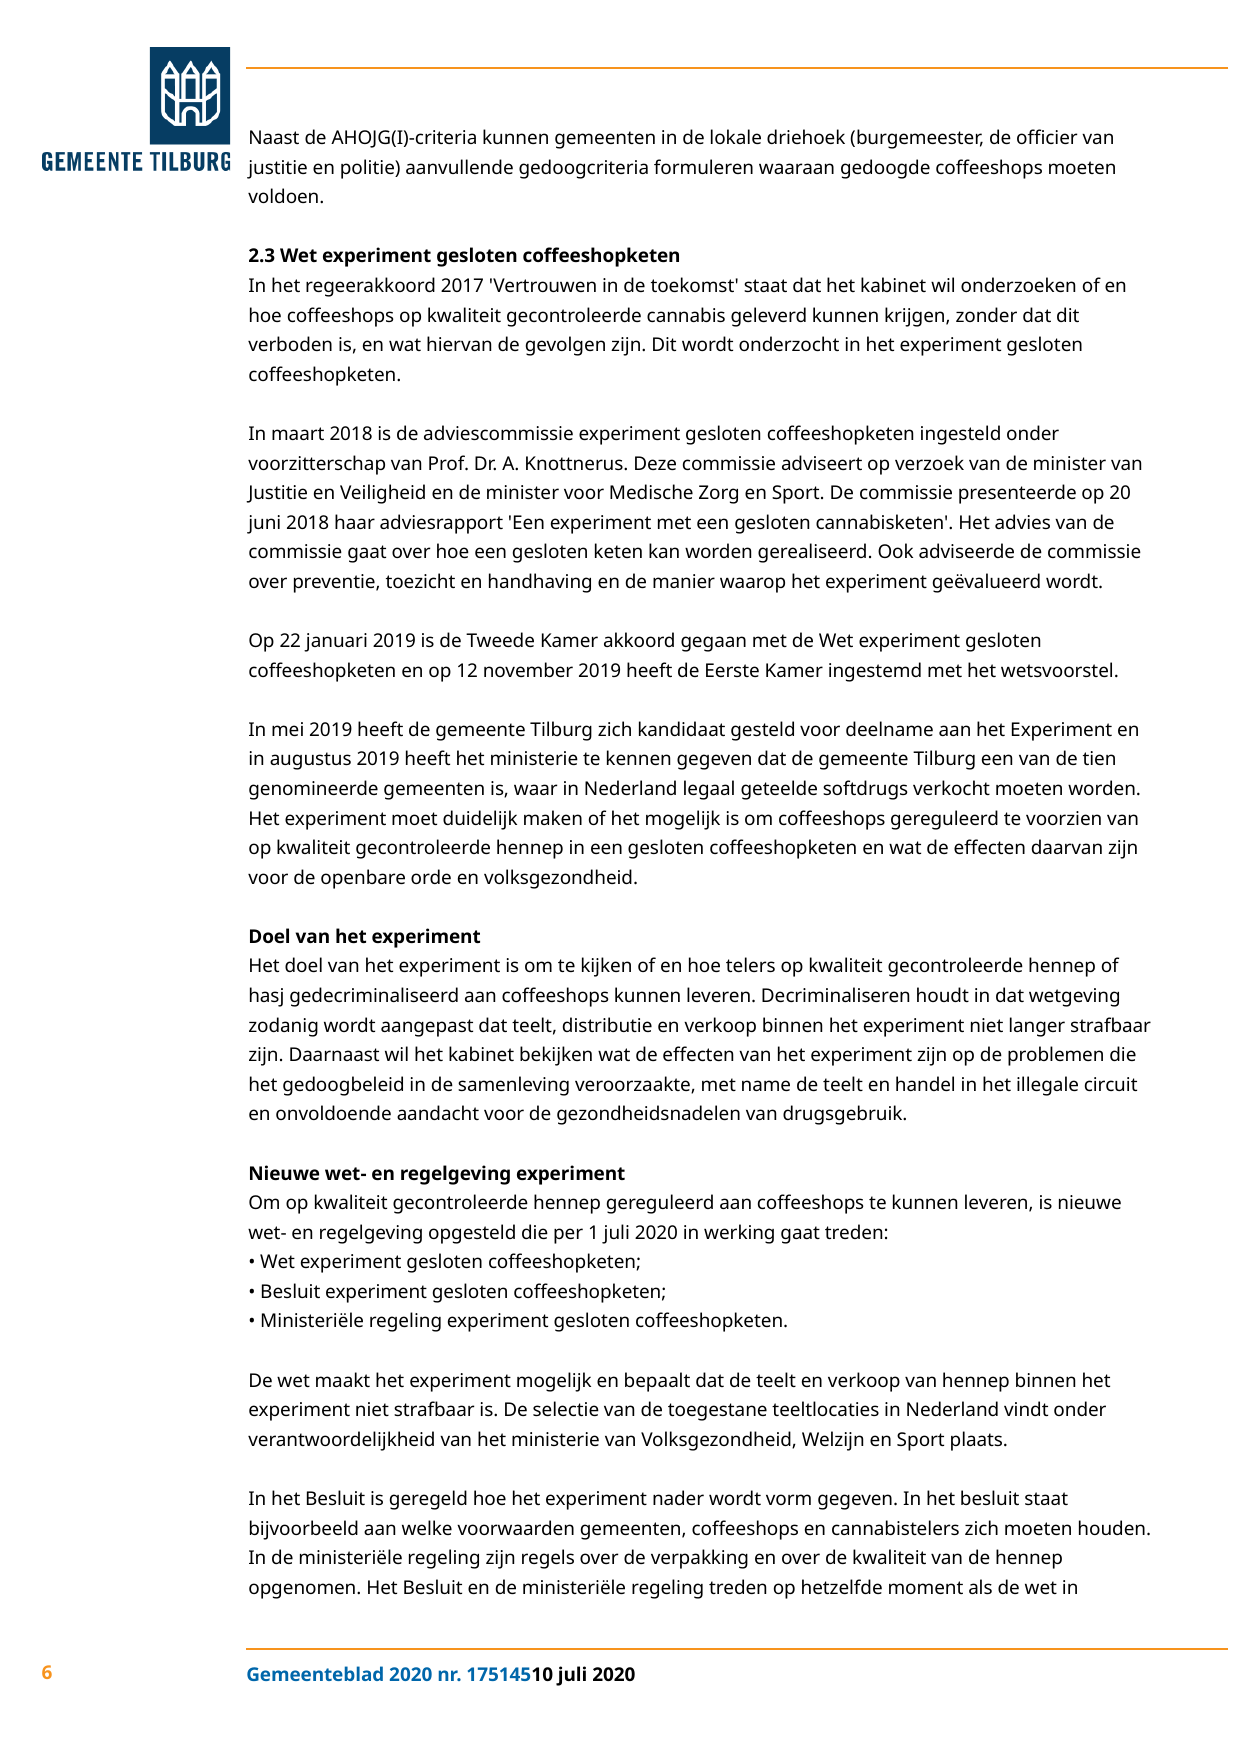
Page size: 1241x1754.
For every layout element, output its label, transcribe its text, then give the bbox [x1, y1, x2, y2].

text • Besluit experiment gesloten coffeeshopketen; [248, 1278, 1152, 1304]
text In het Besluit is geregeld hoe het experiment nader wordt vorm gegeven. In het besluit staat bijvoorbeeld aan welke voorwaarden gemeenten, coffeeshops en cannabistelers zich moeten houden. In de ministeriële regeling zijn regels over de verpakking en over de kwaliteit van de hennep opgenomen. Het Besluit en de ministeriële regeling treden op hetzelfde moment als de wet in [248, 1485, 1152, 1600]
text Doel van het experiment [248, 923, 1152, 949]
text In maart 2018 is de adviescommissie experiment gesloten coffeeshopketen ingesteld onder voorzitterschap van Prof. Dr. A. Knottnerus. Deze commissie adviseert op verzoek van de minister van Justitie en Veiligheid en de minister voor Medische Zorg en Sport. De commissie presenteerde op 20 juni 2018 haar adviesrapport 'Een experiment met een gesloten cannabisketen'. Het advies van de commissie gaat over hoe een gesloten keten kan worden gerealiseerd. Ook adviseerde de commissie over preventie, toezicht en handhaving en de manier waarop het experiment geëvalueerd wordt. [248, 420, 1152, 594]
text • Ministeriële regeling experiment gesloten coffeeshopketen. [248, 1308, 1152, 1333]
text 2.3 Wet experiment gesloten coffeeshopketen [248, 243, 1152, 268]
text Nieuwe wet- en regelgeving experiment [248, 1160, 1152, 1186]
text De wet maakt het experiment mogelijk en bepaalt dat de teelt en verkoop van hennep binnen het experiment niet strafbaar is. De selectie van de toegestane teeltlocaties in Nederland vindt onder verantwoordelijkheid van het ministerie van Volksgezondheid, Welzijn en Sport plaats. [248, 1367, 1152, 1452]
picture [41, 47, 231, 172]
text In mei 2019 heeft de gemeente Tilburg zich kandidaat gesteld voor deelname aan het Experiment en in augustus 2019 heeft het ministerie te kennen gegeven dat de gemeente Tilburg een van de tien genomineerde gemeenten is, waar in Nederland legaal geteelde softdrugs verkocht moeten worden. [248, 716, 1152, 801]
text In het regeerakkoord 2017 'Vertrouwen in de toekomst' staat dat het kabinet wil onderzoeken of en hoe coffeeshops op kwaliteit gecontroleerde cannabis geleverd kunnen krijgen, zonder dat dit verboden is, en wat hiervan de gevolgen zijn. Dit wordt onderzocht in het experiment gesloten coffeeshopketen. [248, 272, 1152, 387]
text Het doel van het experiment is om te kijken of en hoe telers op kwaliteit gecontroleerde hennep of hasj gedecriminaliseerd aan coffeeshops kunnen leveren. Decriminaliseren houdt in dat wetgeving zodanig wordt aangepast dat teelt, distributie en verkoop binnen het experiment niet langer strafbaar zijn. Daarnaast wil het kabinet bekijken wat de effecten van het experiment zijn op de problemen die het gedoogbeleid in de samenleving veroorzaakte, met name de teelt en handel in het illegale circuit en onvoldoende aandacht voor de gezondheidsnadelen van drugsgebruik. [248, 953, 1152, 1126]
text Het experiment moet duidelijk maken of het mogelijk is om coffeeshops gereguleerd te voorzien van op kwaliteit gecontroleerde hennep in een gesloten coffeeshopketen en wat de effecten daarvan zijn voor de openbare orde en volksgezondheid. [248, 805, 1152, 890]
text • Wet experiment gesloten coffeeshopketen; [248, 1248, 1152, 1274]
text Naast de AHOJG(I)-criteria kunnen gemeenten in de lokale driehoek (burgemeester, de officier van justitie en politie) aanvullende gedoogcriteria formuleren waaraan gedoogde coffeeshops moeten voldoen. [248, 124, 1152, 209]
text Op 22 januari 2019 is de Tweede Kamer akkoord gegaan met de Wet experiment gesloten coffeeshopketen en op 12 november 2019 heeft de Eerste Kamer ingestemd met het wetsvoorstel. [248, 627, 1152, 683]
text Om op kwaliteit gecontroleerde hennep gereguleerd aan coffeeshops te kunnen leveren, is nieuwe wet- en regelgeving opgesteld die per 1 juli 2020 in werking gaat treden: [248, 1189, 1152, 1245]
